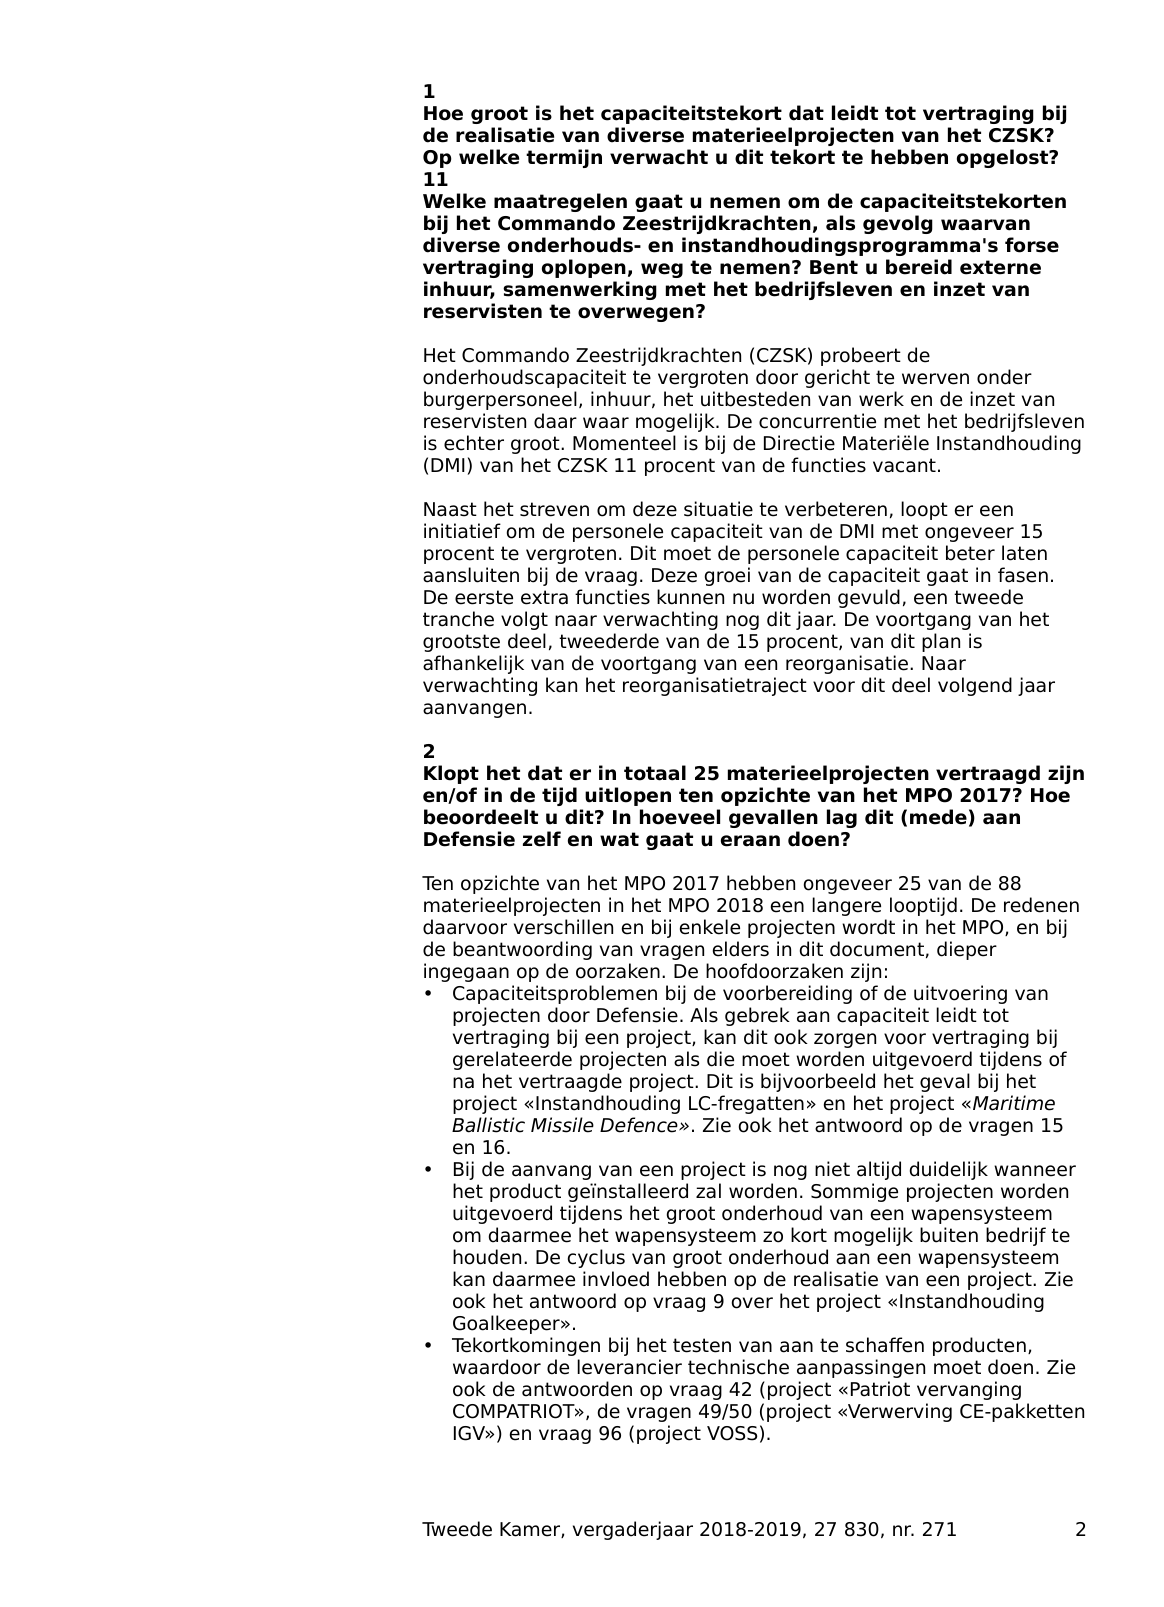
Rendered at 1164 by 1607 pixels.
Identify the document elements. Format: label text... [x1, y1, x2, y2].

text 2 [422, 741, 1087, 763]
text Naast het streven om deze situatie te verbeteren, loopt er een initiatief om de personele capaciteit van de DMI met ongeveer 15 procent te vergroten. Dit moet de personele capaciteit beter laten aansluiten bij de vraag. Deze groei van de capaciteit gaat in fasen. De eerste extra functies kunnen nu worden gevuld, een tweede tranche volgt naar verwachting nog dit jaar. De voortgang van het grootste deel, tweederde van de 15 procent, van dit plan is afhankelijk van de voortgang van een reorganisatie. Naar verwachting kan het reorganisatietraject voor dit deel volgend jaar aanvangen. [422, 499, 1087, 719]
text Ten opzichte van het MPO 2017 hebben ongeveer 25 van de 88 materieelprojecten in het MPO 2018 een langere looptijd. De redenen daarvoor verschillen en bij enkele projecten wordt in het MPO, en bij de beantwoording van vragen elders in dit document, dieper ingegaan op de oorzaken. De hoofdoorzaken zijn: [422, 873, 1087, 983]
text Hoe groot is het capaciteitstekort dat leidt tot vertraging bij de realisatie van diverse materieelprojecten van het CZSK? Op welke termijn verwacht u dit tekort te hebben opgelost? [422, 103, 1087, 169]
text Welke maatregelen gaat u nemen om de capaciteitstekorten bij het Commando Zeestrijdkrachten, als gevolg waarvan diverse onderhouds- en instandhoudingsprogramma's forse vertraging oplopen, weg te nemen? Bent u bereid externe inhuur, samenwerking met het bedrijfsleven en inzet van reservisten te overwegen? [422, 191, 1087, 323]
text Klopt het dat er in totaal 25 materieelprojecten vertraagd zijn en/of in de tijd uitlopen ten opzichte van het MPO 2017? Hoe beoordeelt u dit? In hoeveel gevallen lag dit (mede) aan Defensie zelf en wat gaat u eraan doen? [422, 763, 1087, 851]
text 1 [422, 81, 1087, 103]
text • Capaciteitsproblemen bij de voorbereiding of de uitvoering van projecten door Defensie. Als gebrek aan capaciteit leidt tot vertraging bij een project, kan dit ook zorgen voor vertraging bij gerelateerde projecten als die moet worden uitgevoerd tijdens of na het vertraagde project. Dit is bijvoorbeeld het geval bij het project «Instandhouding LC-fregatten» en het project «Maritime Ballistic Missile Defence». Zie ook het antwoord op de vragen 15 en 16. [422, 983, 1087, 1159]
text Het Commando Zeestrijdkrachten (CZSK) probeert de onderhoudscapaciteit te vergroten door gericht te werven onder burgerpersoneel, inhuur, het uitbesteden van werk en de inzet van reservisten daar waar mogelijk. De concurrentie met het bedrijfsleven is echter groot. Momenteel is bij de Directie Materiële Instandhouding (DMI) van het CZSK 11 procent van de functies vacant. [422, 345, 1087, 477]
text • Bij de aanvang van een project is nog niet altijd duidelijk wanneer het product geïnstalleerd zal worden. Sommige projecten worden uitgevoerd tijdens het groot onderhoud van een wapensysteem om daarmee het wapensysteem zo kort mogelijk buiten bedrijf te houden. De cyclus van groot onderhoud aan een wapensysteem kan daarmee invloed hebben op de realisatie van een project. Zie ook het antwoord op vraag 9 over het project «Instandhouding Goalkeeper». [422, 1159, 1087, 1335]
text • Tekortkomingen bij het testen van aan te schaffen producten, waardoor de leverancier technische aanpassingen moet doen. Zie ook de antwoorden op vraag 42 (project «Patriot vervanging COMPATRIOT», de vragen 49/50 (project «Verwerving CE-pakketten IGV») en vraag 96 (project VOSS). [422, 1335, 1087, 1445]
text 11 [422, 169, 1087, 191]
